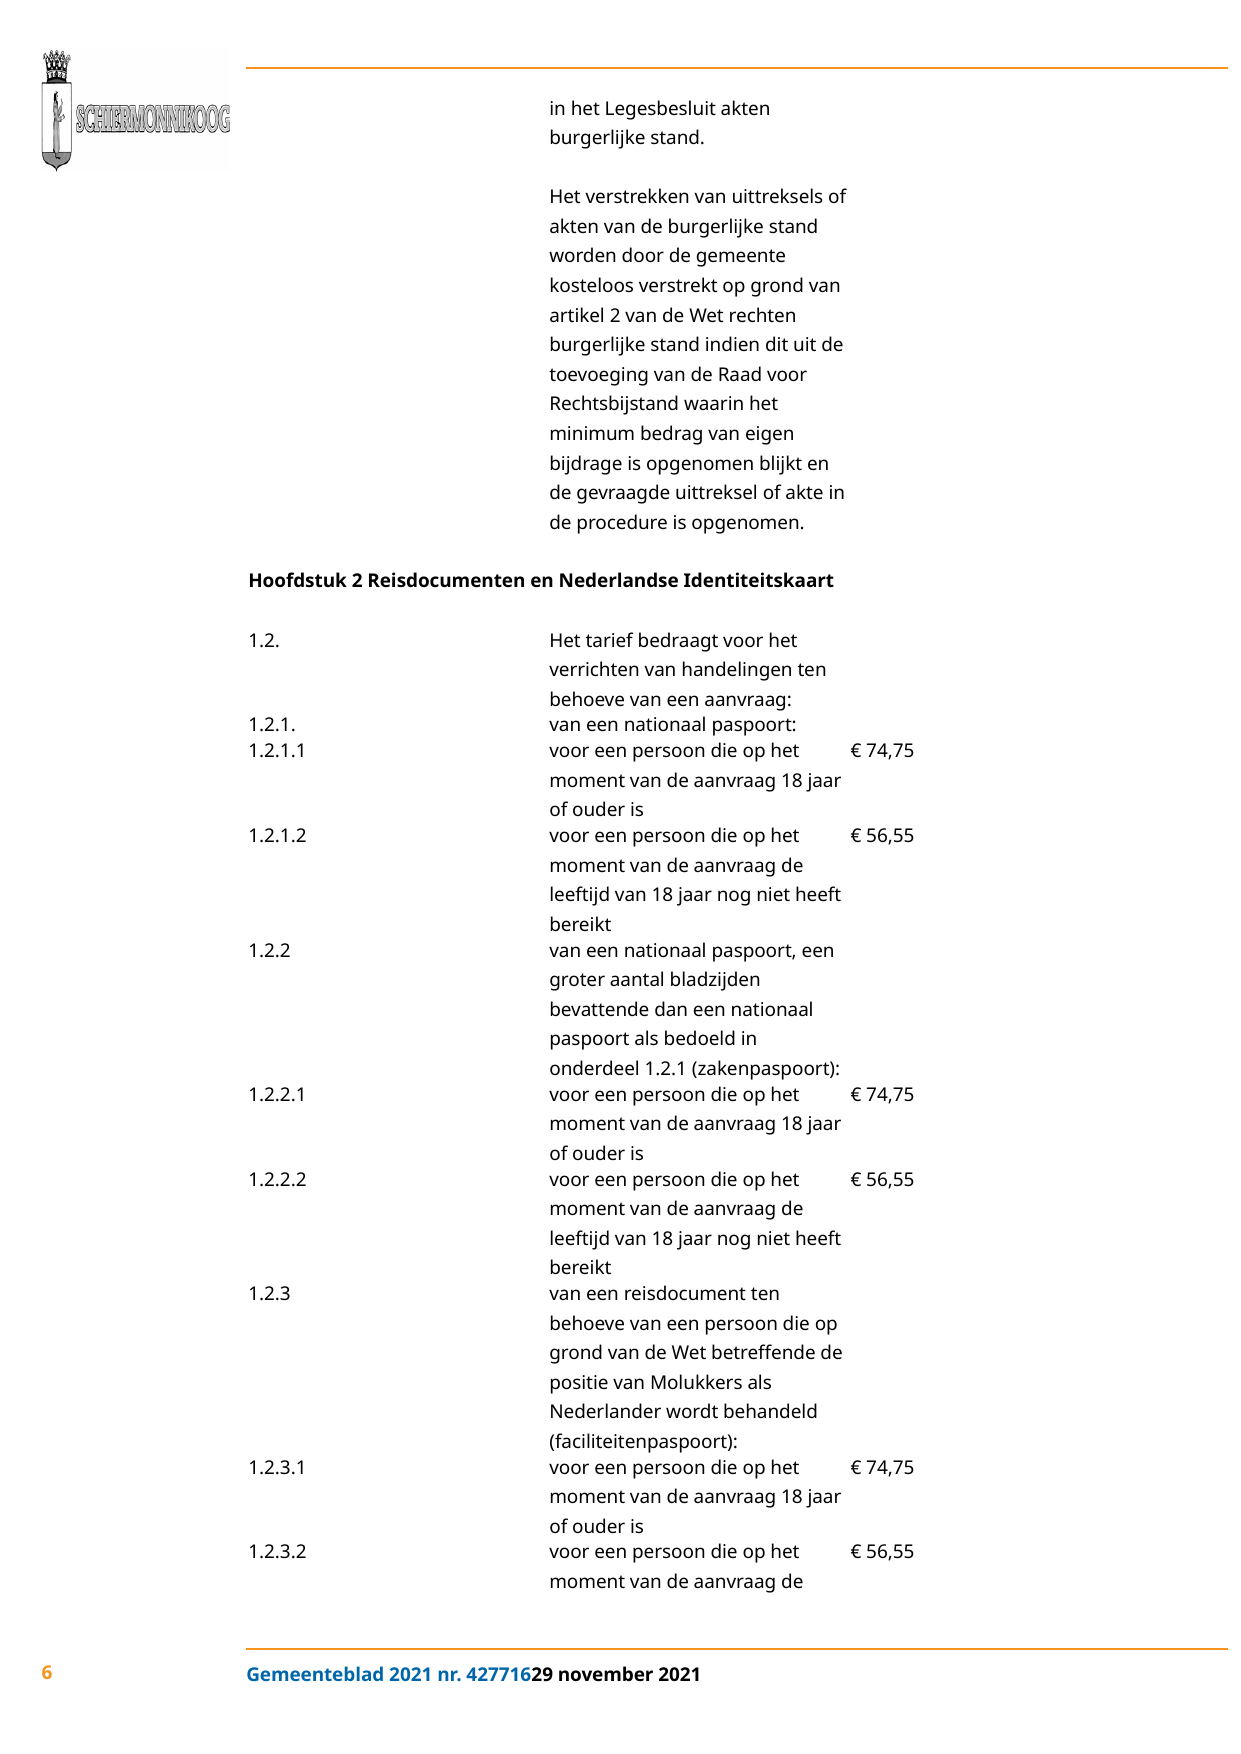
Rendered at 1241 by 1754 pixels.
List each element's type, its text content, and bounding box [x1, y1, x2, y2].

table_cell € 56,55 [850, 1539, 1152, 1594]
table_cell [850, 712, 1152, 737]
table_cell € 74,75 [850, 1454, 1152, 1539]
table_cell 1.2.2 [248, 937, 549, 1081]
table_cell voor een persoon die op het moment van de aanvraag 18 jaar of ouder is [549, 1454, 850, 1539]
table_cell [248, 95, 549, 535]
table_cell 1.2.1.1 [248, 738, 549, 822]
table_cell van een reisdocument ten behoeve van een persoon die op grond van de Wet betreffende de positie van Molukkers als Nederlander wordt behandeld (faciliteitenpaspoort): [549, 1280, 850, 1454]
table_cell € 74,75 [850, 1081, 1152, 1166]
table_cell voor een persoon die op het moment van de aanvraag de leeftijd van 18 jaar nog niet heeft bereikt [549, 1166, 850, 1280]
table_cell voor een persoon die op het moment van de aanvraag de [549, 1539, 850, 1594]
picture [41, 47, 231, 172]
table_cell 1.2.3.1 [248, 1454, 549, 1539]
table_cell € 74,75 [850, 738, 1152, 822]
table_cell van een nationaal paspoort, een groter aantal bladzijden bevattende dan een nationaal paspoort als bedoeld in onderdeel 1.2.1 (zakenpaspoort): [549, 937, 850, 1081]
table_cell voor een persoon die op het moment van de aanvraag 18 jaar of ouder is [549, 1081, 850, 1166]
table_cell 1.2.2.2 [248, 1166, 549, 1280]
table_cell € 56,55 [850, 822, 1152, 937]
table_cell in het Legesbesluit akten burgerlijke stand. Het verstrekken van uittreksels of akten van de burgerlijke stand worden door de gemeente kosteloos verstrekt op grond van artikel 2 van de Wet rechten burgerlijke stand indien dit uit de toevoeging van de Raad voor Rechtsbijstand waarin het minimum bedrag van eigen bijdrage is opgenomen blijkt en de gevraagde uittreksel of akte in de procedure is opgenomen. [549, 95, 850, 535]
table_cell [850, 95, 1152, 535]
table_header 1.2. [248, 627, 549, 712]
table_cell [850, 1280, 1152, 1454]
table_cell 1.2.3.2 [248, 1539, 549, 1594]
table_header Het tarief bedraagt voor het verrichten van handelingen ten behoeve van een aanvraag: [549, 627, 850, 712]
table_cell 1.2.3 [248, 1280, 549, 1454]
table_cell voor een persoon die op het moment van de aanvraag 18 jaar of ouder is [549, 738, 850, 822]
table_cell voor een persoon die op het moment van de aanvraag de leeftijd van 18 jaar nog niet heeft bereikt [549, 822, 850, 937]
table_cell 1.2.1.2 [248, 822, 549, 937]
table_cell [850, 937, 1152, 1081]
table_cell van een nationaal paspoort: [549, 712, 850, 737]
table_cell 1.2.2.1 [248, 1081, 549, 1166]
table_cell € 56,55 [850, 1166, 1152, 1280]
table_cell 1.2.1. [248, 712, 549, 737]
text Hoofdstuk 2 Reisdocumenten en Nederlandse Identiteitskaart [248, 567, 1152, 593]
table_header [850, 627, 1152, 712]
